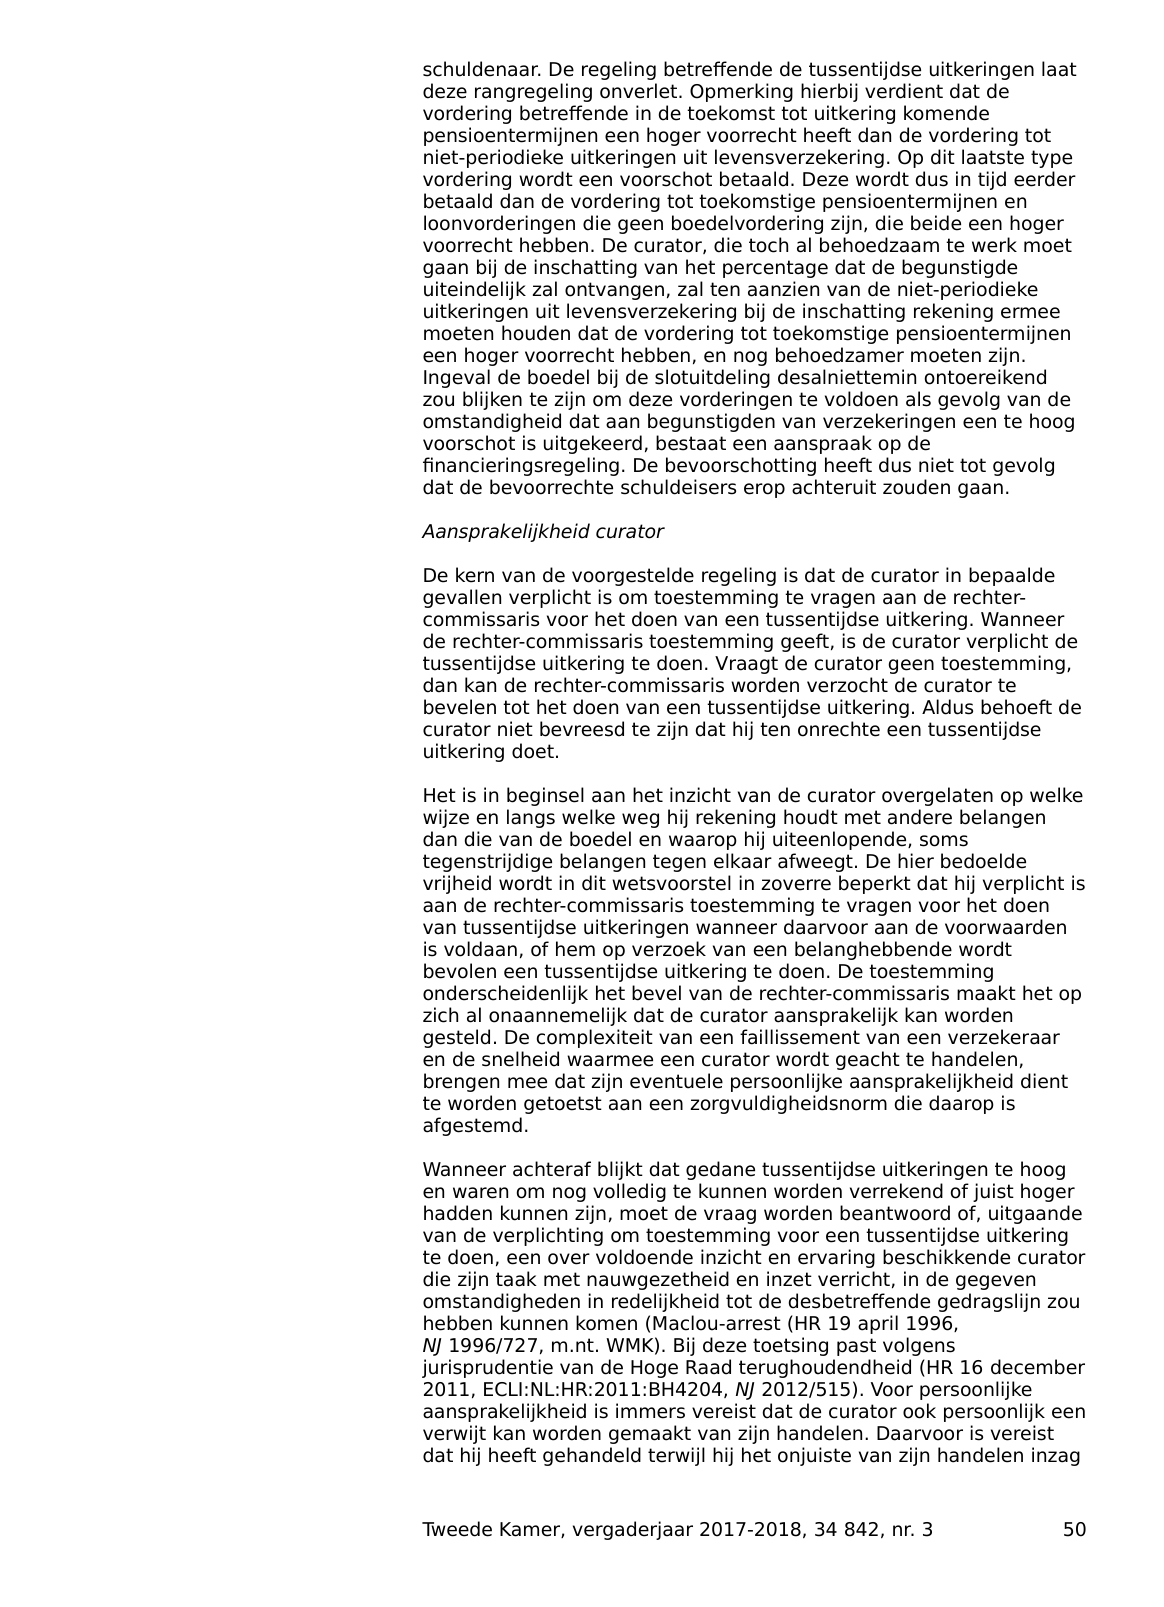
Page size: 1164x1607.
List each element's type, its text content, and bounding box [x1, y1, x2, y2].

text Wanneer achteraf blijkt dat gedane tussentijdse uitkeringen te hoog en waren om nog volledig te kunnen worden verrekend of juist hoger hadden kunnen zijn, moet de vraag worden beantwoord of, uitgaande van de verplichting om toestemming voor een tussentijdse uitkering te doen, een over voldoende inzicht en ervaring beschikkende curator die zijn taak met nauwgezetheid en inzet verricht, in de gegeven omstandigheden in redelijkheid tot de desbetreffende gedragslijn zou hebben kunnen komen (Maclou-arrest (HR 19 april 1996, NJ 1996/727, m.nt. WMK). Bij deze toetsing past volgens jurisprudentie van de Hoge Raad terughoudendheid (HR 16 december 2011, ECLI:NL:HR:2011:BH4204, NJ 2012/515). Voor persoonlijke aansprakelijkheid is immers vereist dat de curator ook persoonlijk een verwijt kan worden gemaakt van zijn handelen. Daarvoor is vereist dat hij heeft gehandeld terwijl hij het onjuiste van zijn handelen inzag [422, 1159, 1087, 1467]
subtitle Aansprakelijkheid curator [422, 521, 1087, 543]
text schuldenaar. De regeling betreffende de tussentijdse uitkeringen laat deze rangregeling onverlet. Opmerking hierbij verdient dat de vordering betreffende in de toekomst tot uitkering komende pensioentermijnen een hoger voorrecht heeft dan de vordering tot niet-periodieke uitkeringen uit levensverzekering. Op dit laatste type vordering wordt een voorschot betaald. Deze wordt dus in tijd eerder betaald dan de vordering tot toekomstige pensioentermijnen en loonvorderingen die geen boedelvordering zijn, die beide een hoger voorrecht hebben. De curator, die toch al behoedzaam te werk moet gaan bij de inschatting van het percentage dat de begunstigde uiteindelijk zal ontvangen, zal ten aanzien van de niet-periodieke uitkeringen uit levensverzekering bij de inschatting rekening ermee moeten houden dat de vordering tot toekomstige pensioentermijnen een hoger voorrecht hebben, en nog behoedzamer moeten zijn. Ingeval de boedel bij de slotuitdeling desalniettemin ontoereikend zou blijken te zijn om deze vorderingen te voldoen als gevolg van de omstandigheid dat aan begunstigden van verzekeringen een te hoog voorschot is uitgekeerd, bestaat een aanspraak op de financieringsregeling. De bevoorschotting heeft dus niet tot gevolg dat de bevoorrechte schuldeisers erop achteruit zouden gaan. [422, 59, 1087, 499]
text De kern van de voorgestelde regeling is dat de curator in bepaalde gevallen verplicht is om toestemming te vragen aan de rechter-commissaris voor het doen van een tussentijdse uitkering. Wanneer de rechter-commissaris toestemming geeft, is de curator verplicht de tussentijdse uitkering te doen. Vraagt de curator geen toestemming, dan kan de rechter-commissaris worden verzocht de curator te bevelen tot het doen van een tussentijdse uitkering. Aldus behoeft de curator niet bevreesd te zijn dat hij ten onrechte een tussentijdse uitkering doet. [422, 565, 1087, 763]
text Het is in beginsel aan het inzicht van de curator overgelaten op welke wijze en langs welke weg hij rekening houdt met andere belangen dan die van de boedel en waarop hij uiteenlopende, soms tegenstrijdige belangen tegen elkaar afweegt. De hier bedoelde vrijheid wordt in dit wetsvoorstel in zoverre beperkt dat hij verplicht is aan de rechter-commissaris toestemming te vragen voor het doen van tussentijdse uitkeringen wanneer daarvoor aan de voorwaarden is voldaan, of hem op verzoek van een belanghebbende wordt bevolen een tussentijdse uitkering te doen. De toestemming onderscheidenlijk het bevel van de rechter-commissaris maakt het op zich al onaannemelijk dat de curator aansprakelijk kan worden gesteld. De complexiteit van een faillissement van een verzekeraar en de snelheid waarmee een curator wordt geacht te handelen, brengen mee dat zijn eventuele persoonlijke aansprakelijkheid dient te worden getoetst aan een zorgvuldigheidsnorm die daarop is afgestemd. [422, 785, 1087, 1137]
